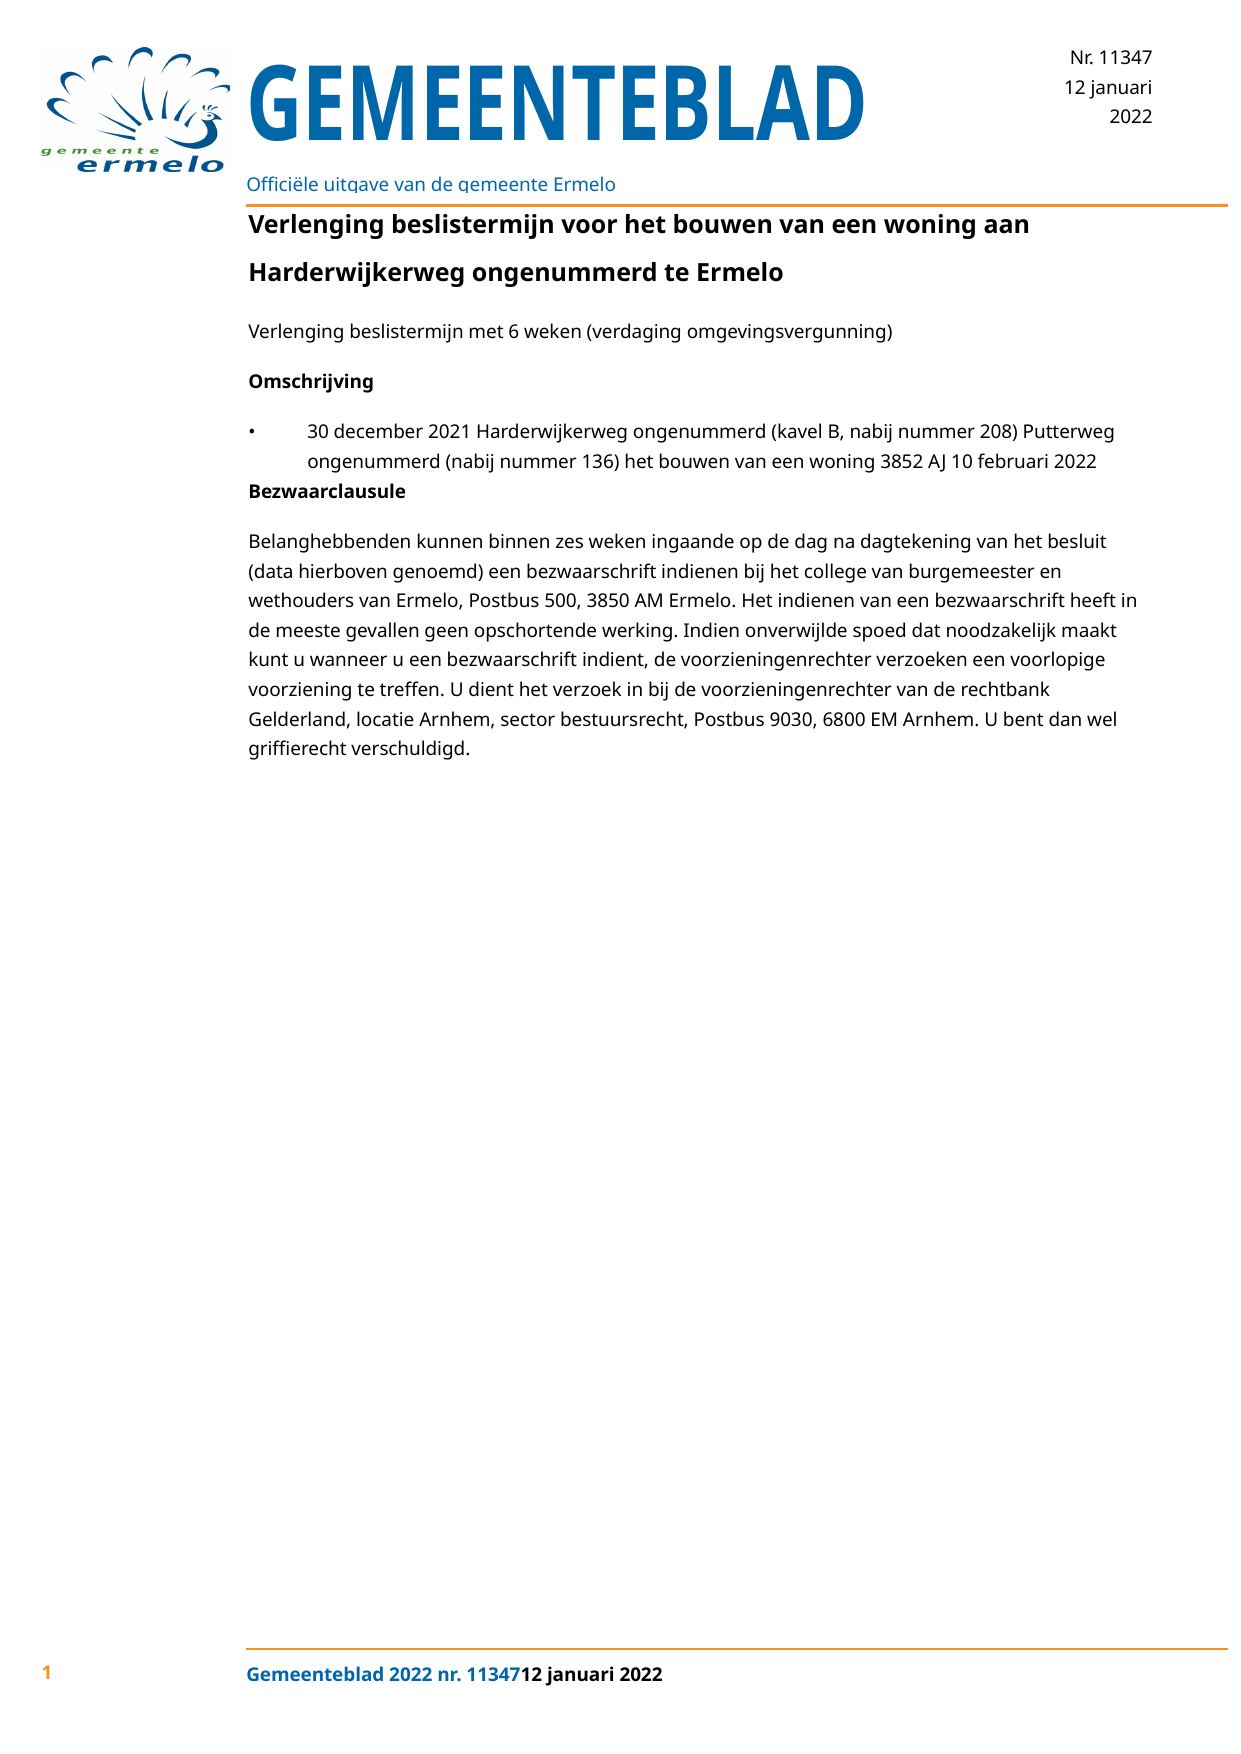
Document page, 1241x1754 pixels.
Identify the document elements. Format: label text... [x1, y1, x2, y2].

picture [41, 47, 231, 172]
text Belanghebbenden kunnen binnen zes weken ingaande op de dag na dagtekening van het besluit (data hierboven genoemd) een bezwaarschrift indienen bij het college van burgemeester en wethouders van Ermelo, Postbus 500, 3850 AM Ermelo. Het indienen van een bezwaarschrift heeft in de meeste gevallen geen opschortende werking. Indien onverwijlde spoed dat noodzakelijk maakt kunt u wanneer u een bezwaarschrift indient, de voorzieningenrechter verzoeken een voorlopige voorziening te treffen. U dient het verzoek in bij de voorzieningenrechter van de rechtbank Gelderland, locatie Arnhem, sector bestuursrecht, Postbus 9030, 6800 EM Arnhem. U bent dan wel griffierecht verschuldigd. [248, 528, 1152, 761]
text Omschrijving [248, 368, 1152, 394]
text Bezwaarclausule [248, 478, 1152, 504]
text Verlenging beslistermijn voor het bouwen van een woning aan Harderwijkerweg ongenummerd te Ermelo [248, 207, 1152, 288]
list 30 december 2021 Harderwijkerweg ongenummerd (kavel B, nabij nummer 208) Putterweg ongenummerd (nabij nummer 136) het bouwen van een woning 3852 AJ 10 februari 2022 [248, 419, 1152, 474]
text Verlenging beslistermijn met 6 weken (verdaging omgevingsvergunning) [248, 318, 1152, 344]
